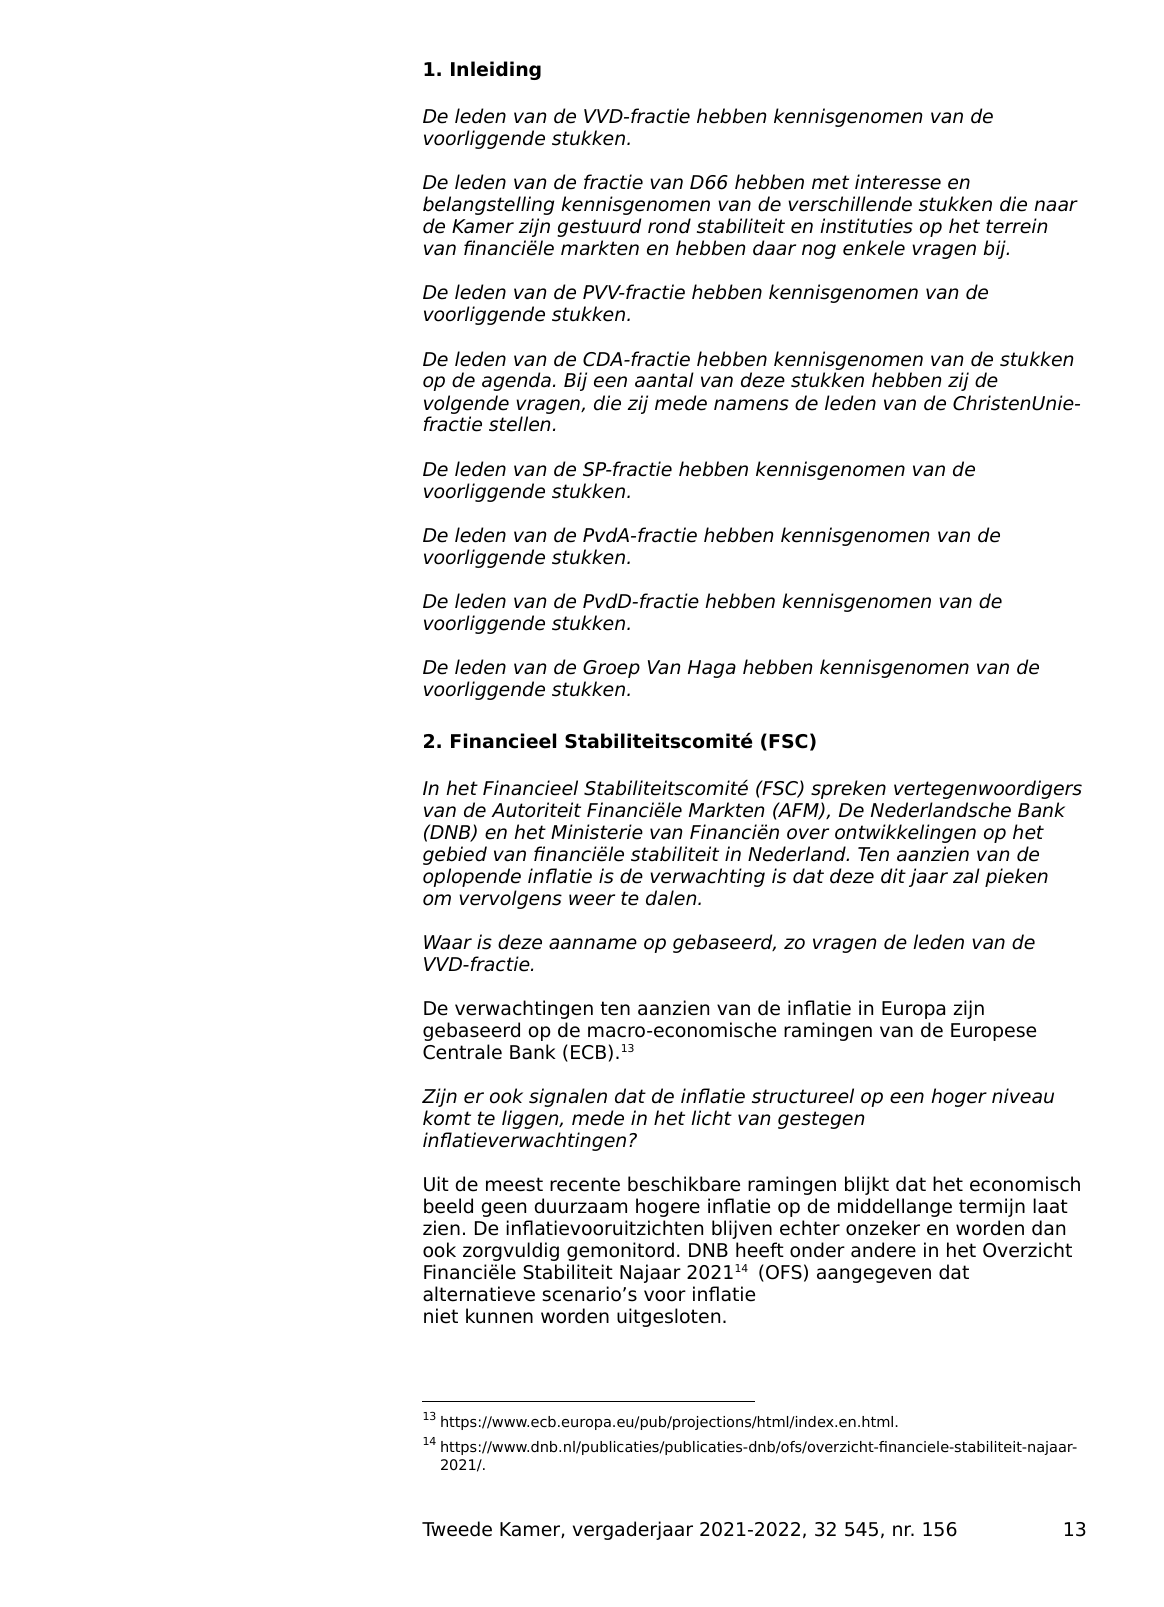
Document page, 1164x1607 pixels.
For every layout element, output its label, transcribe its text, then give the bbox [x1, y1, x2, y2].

text De leden van de SP-fractie hebben kennisgenomen van de voorliggende stukken. [422, 458, 1087, 502]
text In het Financieel Stabiliteitscomité (FSC) spreken vertegenwoordigers van de Autoriteit Financiële Markten (AFM), De Nederlandsche Bank (DNB) en het Ministerie van Financiën over ontwikkelingen op het gebied van financiële stabiliteit in Nederland. Ten aanzien van de oplopende inflatie is de verwachting is dat deze dit jaar zal pieken om vervolgens weer te dalen. [422, 778, 1087, 910]
text De verwachtingen ten aanzien van de inflatie in Europa zijn gebaseerd op de macro-economische ramingen van de Europese Centrale Bank (ECB). [422, 998, 1087, 1064]
text De leden van de fractie van D66 hebben met interesse en belangstelling kennisgenomen van de verschillende stukken die naar de Kamer zijn gestuurd rond stabiliteit en instituties op het terrein van financiële markten en hebben daar nog enkele vragen bij. [422, 172, 1087, 260]
text Zijn er ook signalen dat de inflatie structureel op een hoger niveau komt te liggen, mede in het licht van gestegen inflatieverwachtingen? [422, 1086, 1087, 1152]
text De leden van de Groep Van Haga hebben kennisgenomen van de voorliggende stukken. [422, 657, 1087, 701]
text De leden van de PVV-fractie hebben kennisgenomen van de voorliggende stukken. [422, 282, 1087, 326]
text https://www.ecb.europa.eu/pub/projections/html/index.en.html. [422, 1410, 1087, 1432]
text De leden van de PvdD-fractie hebben kennisgenomen van de voorliggende stukken. [422, 591, 1087, 635]
text Waar is deze aanname op gebaseerd, zo vragen de leden van de VVD-fractie. [422, 932, 1087, 976]
text De leden van de VVD-fractie hebben kennisgenomen van de voorliggende stukken. [422, 106, 1087, 150]
subtitle 2. Financieel Stabiliteitscomité (FSC) [422, 731, 1087, 753]
text Uit de meest recente beschikbare ramingen blijkt dat het economisch beeld geen duurzaam hogere inflatie op de middellange termijn laat zien. De inflatievooruitzichten blijven echter onzeker en worden dan ook zorgvuldig gemonitord. DNB heeft onder andere in het Overzicht Financiële Stabiliteit Najaar 2021 (OFS) aangegeven dat alternatieve scenario’s voor inflatie [422, 1174, 1087, 1306]
subtitle 1. Inleiding [422, 59, 1087, 81]
text De leden van de PvdA-fractie hebben kennisgenomen van de voorliggende stukken. [422, 525, 1087, 569]
text De leden van de CDA-fractie hebben kennisgenomen van de stukken op de agenda. Bij een aantal van deze stukken hebben zij de volgende vragen, die zij mede namens de leden van de ChristenUnie-fractie stellen. [422, 348, 1087, 436]
text https://www.dnb.nl/publicaties/publicaties-dnb/ofs/overzicht-financiele-stabiliteit-najaar-2021/. [422, 1435, 1087, 1474]
text niet kunnen worden uitgesloten. [422, 1306, 1087, 1328]
